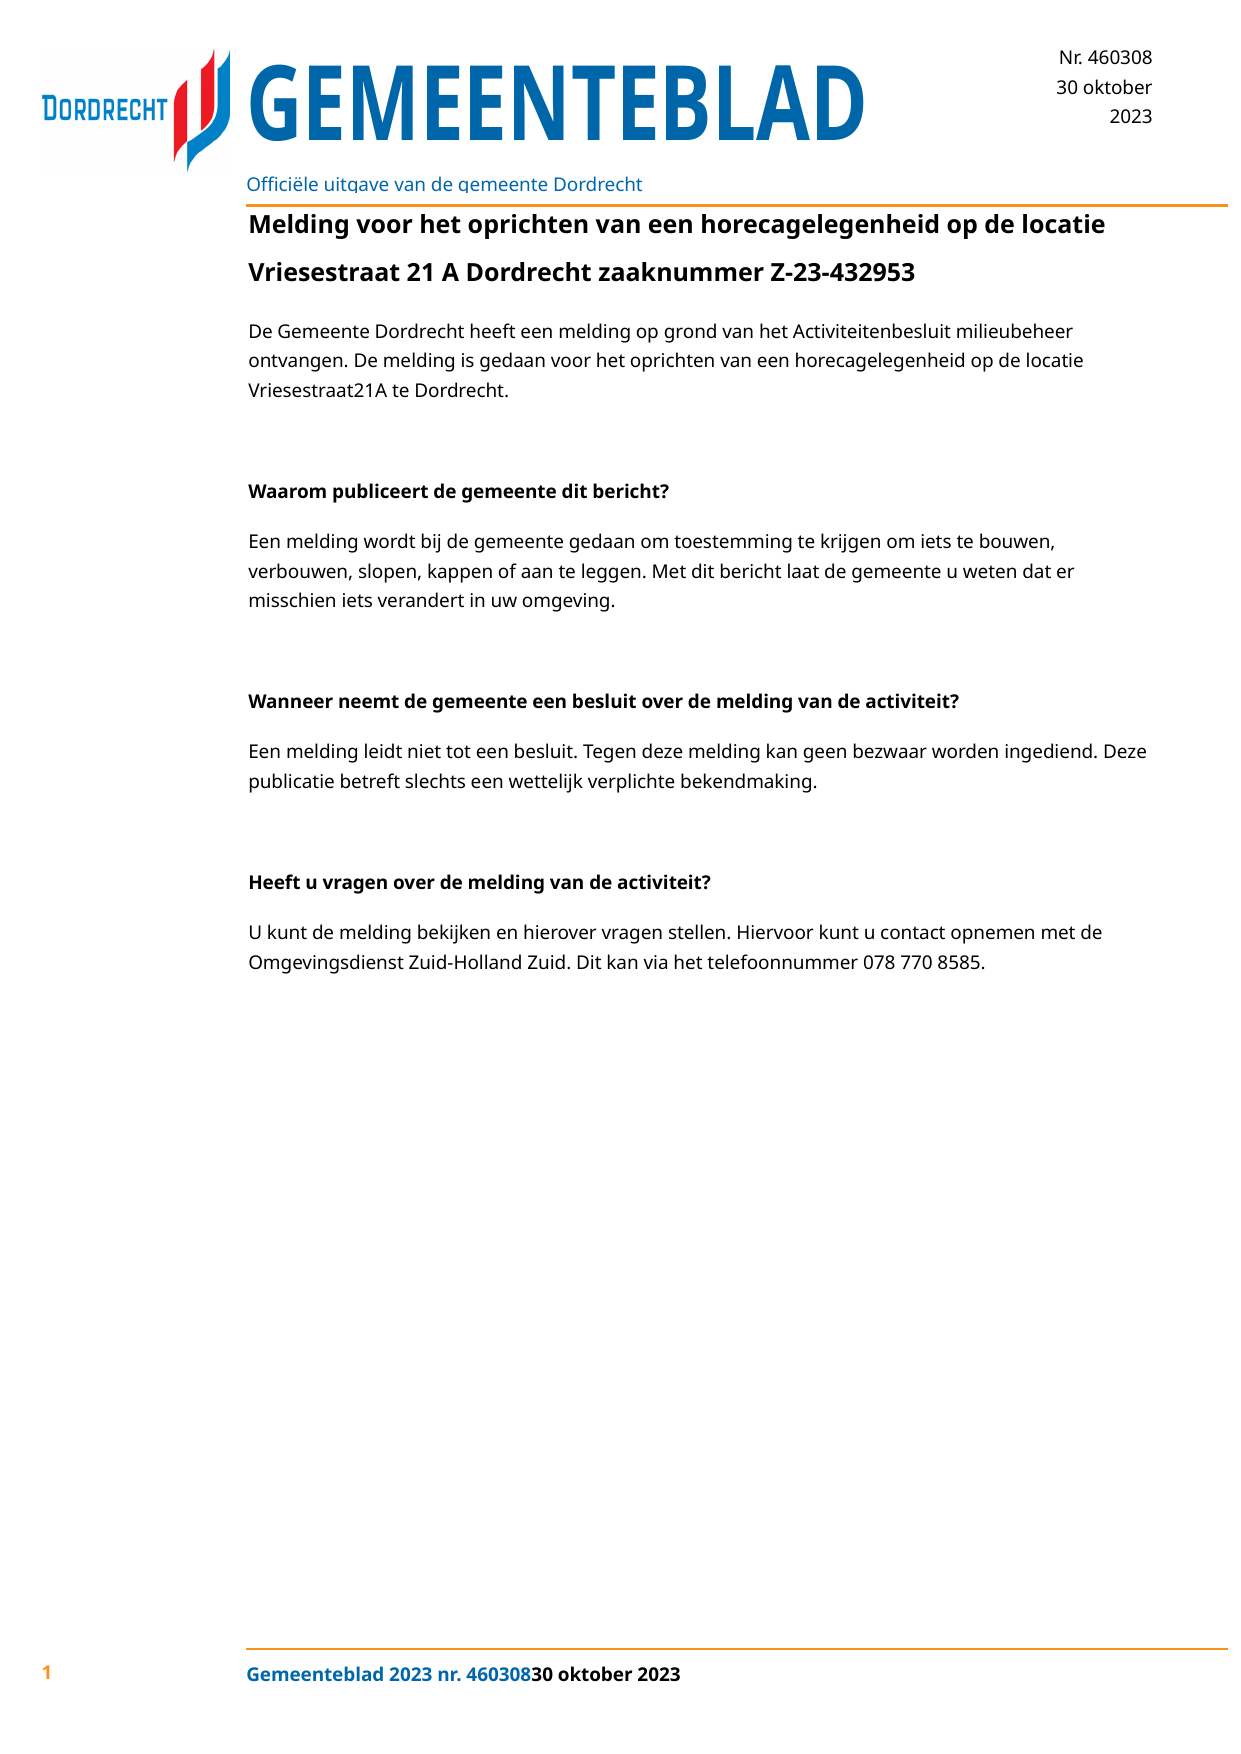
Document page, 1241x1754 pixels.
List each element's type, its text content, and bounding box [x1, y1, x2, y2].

text Waarom publiceert de gemeente dit bericht? [248, 478, 1152, 504]
text Melding voor het oprichten van een horecagelegenheid op de locatie Vriesestraat 21 A Dordrecht zaaknummer Z-23-432953 [248, 207, 1152, 288]
text Een melding wordt bij de gemeente gedaan om toestemming te krijgen om iets te bouwen, verbouwen, slopen, kappen of aan te leggen. Met dit bericht laat de gemeente u weten dat er misschien iets verandert in uw omgeving. [248, 528, 1152, 613]
text Heeft u vragen over de melding van de activiteit? [248, 869, 1152, 895]
text De Gemeente Dordrecht heeft een melding op grond van het Activiteitenbesluit milieubeheer ontvangen. De melding is gedaan voor het oprichten van een horecagelegenheid op de locatie Vriesestraat21A te Dordrecht. [248, 318, 1152, 403]
text U kunt de melding bekijken en hierover vragen stellen. Hiervoor kunt u contact opnemen met de Omgevingsdienst Zuid-Holland Zuid. Dit kan via het telefoonnummer 078 770 8585. [248, 919, 1152, 975]
text Wanneer neemt de gemeente een besluit over de melding van de activiteit? [248, 688, 1152, 714]
picture [41, 47, 231, 172]
text Een melding leidt niet tot een besluit. Tegen deze melding kan geen bezwaar worden ingediend. Deze publicatie betreft slechts een wettelijk verplichte bekendmaking. [248, 739, 1152, 794]
